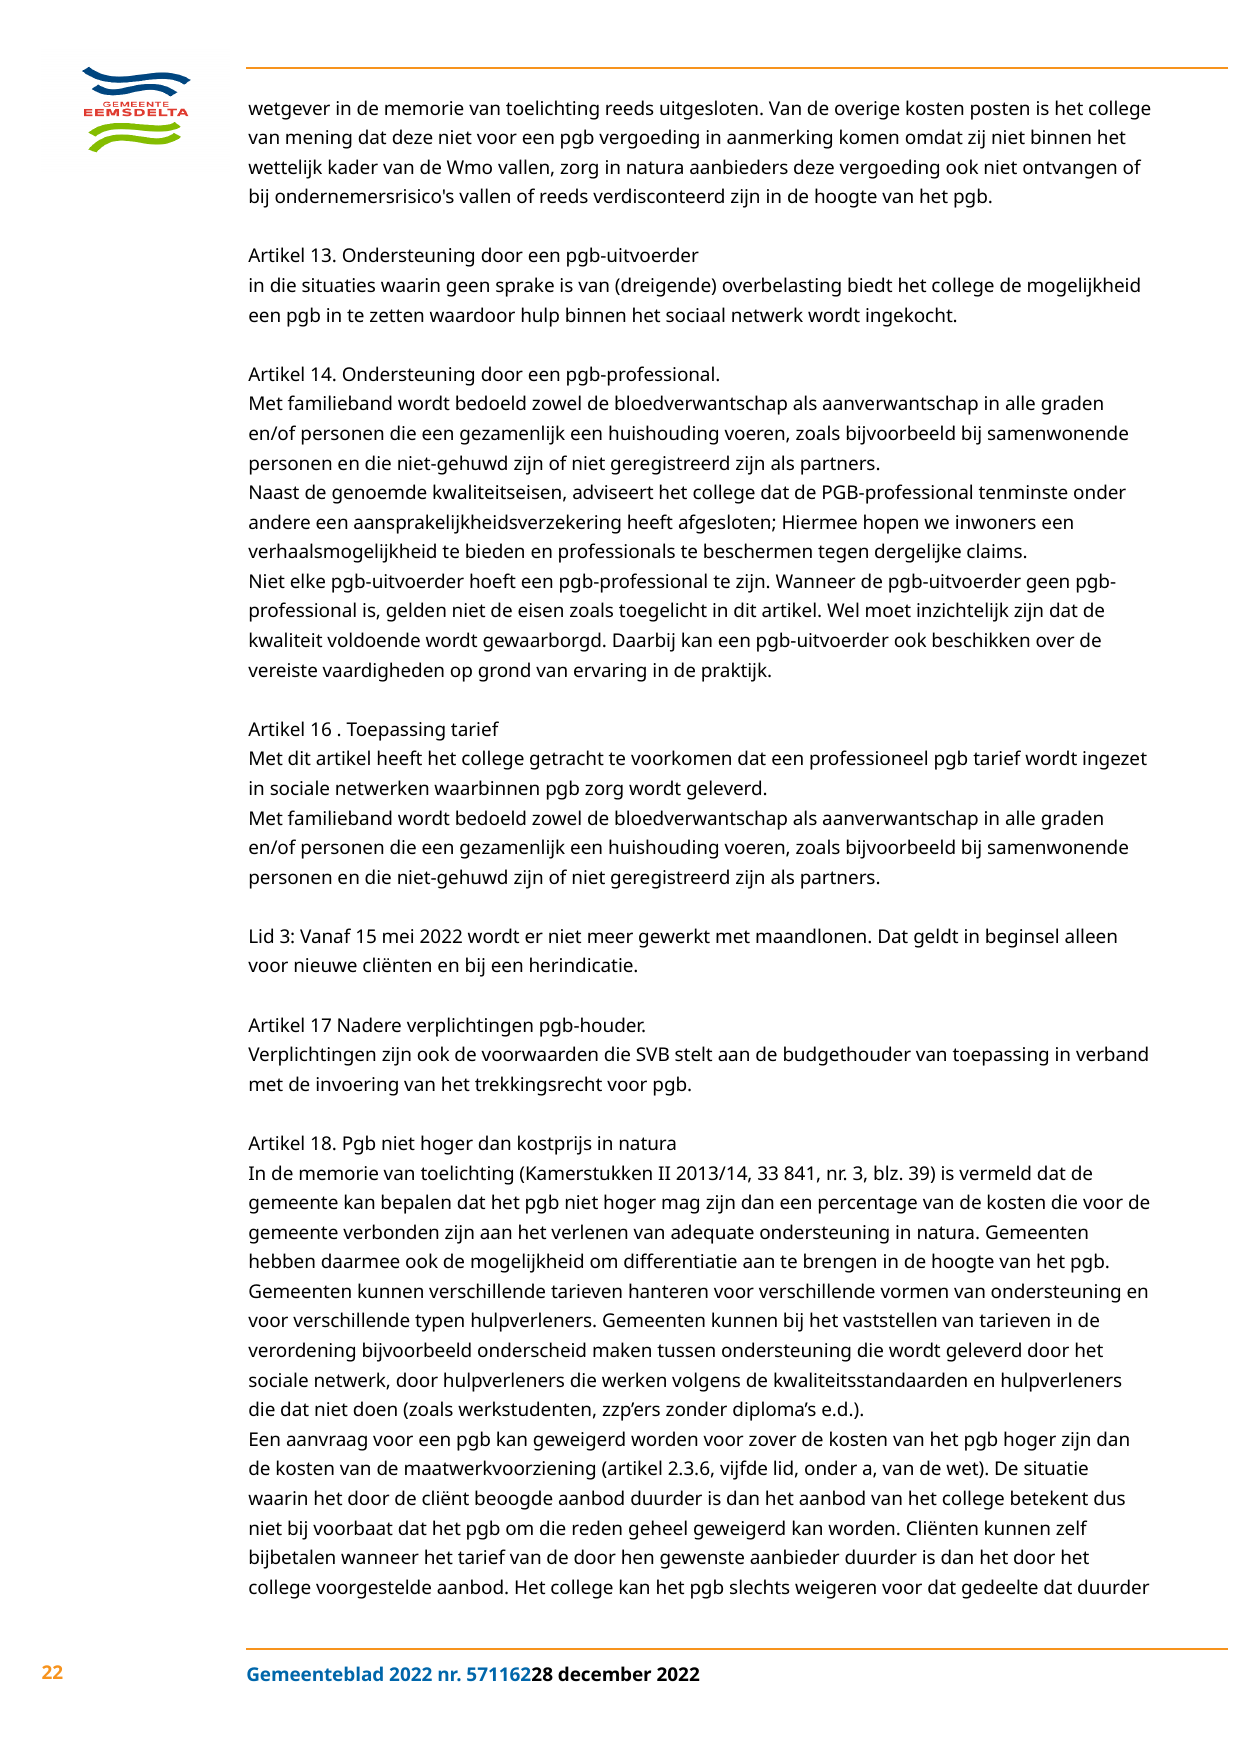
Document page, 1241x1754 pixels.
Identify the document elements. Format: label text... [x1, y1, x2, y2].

text Met dit artikel heeft het college getracht te voorkomen dat een professioneel pgb tarief wordt ingezet in sociale netwerken waarbinnen pgb zorg wordt geleverd. [248, 746, 1152, 801]
text Artikel 18. Pgb niet hoger dan kostprijs in natura [248, 1130, 1152, 1156]
text Met familieband wordt bedoeld zowel de bloedverwantschap als aanverwantschap in alle graden en/of personen die een gezamenlijk een huishouding voeren, zoals bijvoorbeeld bij samenwonende personen en die niet-gehuwd zijn of niet geregistreerd zijn als partners. [248, 805, 1152, 890]
text Een aanvraag voor een pgb kan geweigerd worden voor zover de kosten van het pgb hoger zijn dan de kosten van de maatwerkvoorziening (artikel 2.3.6, vijfde lid, onder a, van de wet). De situatie waarin het door de cliënt beoogde aanbod duurder is dan het aanbod van het college betekent dus niet bij voorbaat dat het pgb om die reden geheel geweigerd kan worden. Cliënten kunnen zelf bijbetalen wanneer het tarief van de door hen gewenste aanbieder duurder is dan het door het college voorgestelde aanbod. Het college kan het pgb slechts weigeren voor dat gedeelte dat duurder [248, 1426, 1152, 1600]
text Artikel 16 . Toepassing tarief [248, 716, 1152, 742]
text wetgever in de memorie van toelichting reeds uitgesloten. Van de overige kosten posten is het college van mening dat deze niet voor een pgb vergoeding in aanmerking komen omdat zij niet binnen het wettelijk kader van de Wmo vallen, zorg in natura aanbieders deze vergoeding ook niet ontvangen of bij ondernemersrisico's vallen of reeds verdisconteerd zijn in de hoogte van het pgb. [248, 95, 1152, 209]
text in die situaties waarin geen sprake is van (dreigende) overbelasting biedt het college de mogelijkheid een pgb in te zetten waardoor hulp binnen het sociaal netwerk wordt ingekocht. [248, 272, 1152, 328]
text Met familieband wordt bedoeld zowel de bloedverwantschap als aanverwantschap in alle graden en/of personen die een gezamenlijk een huishouding voeren, zoals bijvoorbeeld bij samenwonende personen en die niet-gehuwd zijn of niet geregistreerd zijn als partners. [248, 391, 1152, 476]
text Artikel 17 Nadere verplichtingen pgb-houder. [248, 1012, 1152, 1038]
text In de memorie van toelichting (Kamerstukken II 2013/14, 33 841, nr. 3, blz. 39) is vermeld dat de gemeente kan bepalen dat het pgb niet hoger mag zijn dan een percentage van de kosten die voor de gemeente verbonden zijn aan het verlenen van adequate ondersteuning in natura. Gemeenten hebben daarmee ook de mogelijkheid om differentiatie aan te brengen in de hoogte van het pgb. Gemeenten kunnen verschillende tarieven hanteren voor verschillende vormen van ondersteuning en voor verschillende typen hulpverleners. Gemeenten kunnen bij het vaststellen van tarieven in de verordening bijvoorbeeld onderscheid maken tussen ondersteuning die wordt geleverd door het sociale netwerk, door hulpverleners die werken volgens de kwaliteitsstandaarden en hulpverleners die dat niet doen (zoals werkstudenten, zzp’ers zonder diploma’s e.d.). [248, 1160, 1152, 1422]
text Artikel 13. Ondersteuning door een pgb-uitvoerder [248, 243, 1152, 268]
text Naast de genoemde kwaliteitseisen, adviseert het college dat de PGB-professional tenminste onder andere een aansprakelijkheidsverzekering heeft afgesloten; Hiermee hopen we inwoners een verhaalsmogelijkheid te bieden en professionals te beschermen tegen dergelijke claims. [248, 479, 1152, 564]
text Lid 3: Vanaf 15 mei 2022 wordt er niet meer gewerkt met maandlonen. Dat geldt in beginsel alleen voor nieuwe cliënten en bij een herindicatie. [248, 923, 1152, 978]
text Verplichtingen zijn ook de voorwaarden die SVB stelt aan de budgethouder van toepassing in verband met de invoering van het trekkingsrecht voor pgb. [248, 1041, 1152, 1097]
text Niet elke pgb-uitvoerder hoeft een pgb-professional te zijn. Wanneer de pgb-uitvoerder geen pgb-professional is, gelden niet de eisen zoals toegelicht in dit artikel. Wel moet inzichtelijk zijn dat de kwaliteit voldoende wordt gewaarborgd. Daarbij kan een pgb-uitvoerder ook beschikken over de vereiste vaardigheden op grond van ervaring in de praktijk. [248, 568, 1152, 683]
picture [41, 47, 231, 172]
text Artikel 14. Ondersteuning door een pgb-professional. [248, 361, 1152, 387]
